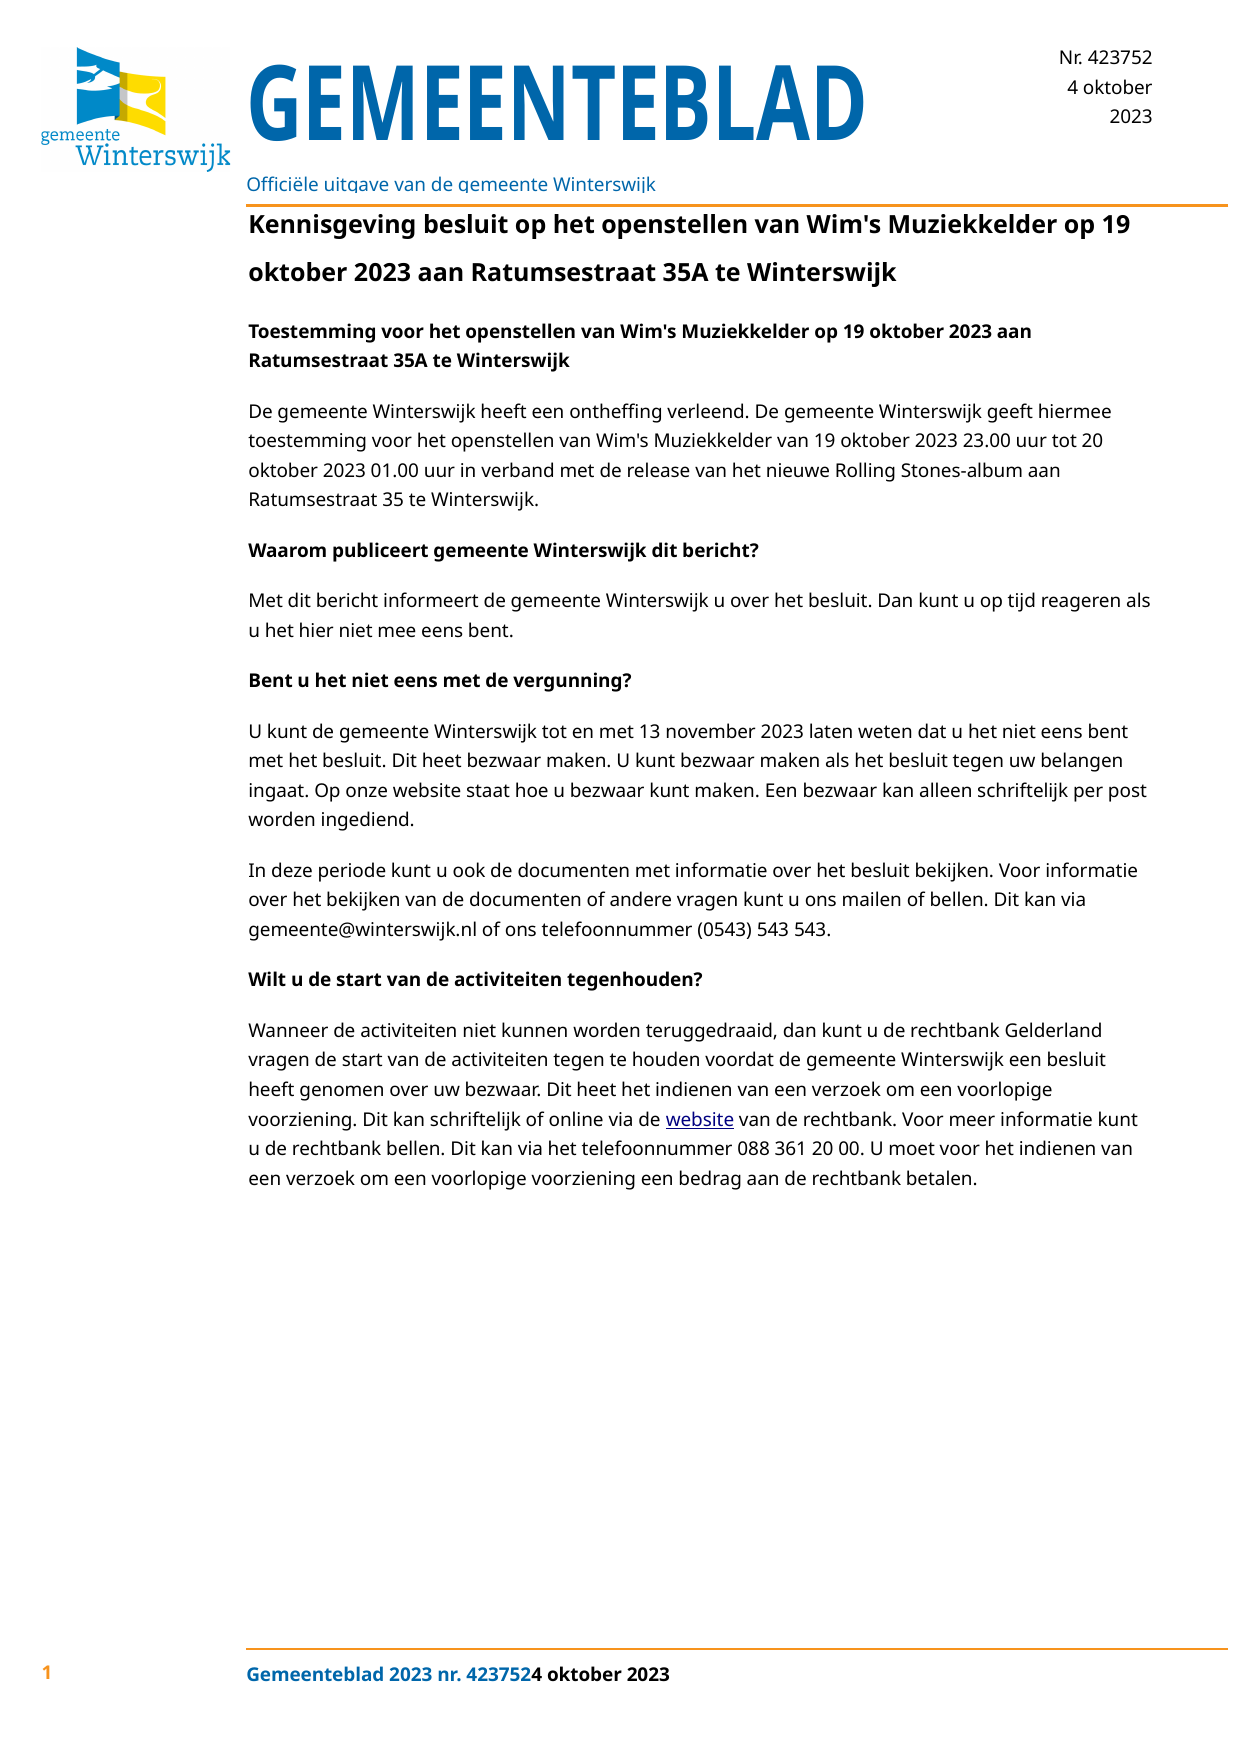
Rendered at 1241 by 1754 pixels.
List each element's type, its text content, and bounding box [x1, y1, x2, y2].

text Bent u het niet eens met de vergunning? [248, 667, 1152, 693]
text De gemeente Winterswijk heeft een ontheffing verleend. De gemeente Winterswijk geeft hiermee toestemming voor het openstellen van Wim's Muziekkelder van 19 oktober 2023 23.00 uur tot 20 oktober 2023 01.00 uur in verband met de release van het nieuwe Rolling Stones-album aan Ratumsestraat 35 te Winterswijk. [248, 398, 1152, 512]
text Toestemming voor het openstellen van Wim's Muziekkelder op 19 oktober 2023 aan Ratumsestraat 35A te Winterswijk [248, 318, 1152, 373]
text In deze periode kunt u ook de documenten met informatie over het besluit bekijken. Voor informatie over het bekijken van de documenten of andere vragen kunt u ons mailen of bellen. Dit kan via gemeente@winterswijk.nl of ons telefoonnummer (0543) 543 543. [248, 857, 1152, 942]
picture [41, 47, 231, 172]
text Wilt u de start van de activiteiten tegenhouden? [248, 967, 1152, 992]
picture [225, 153, 231, 162]
text Met dit bericht informeert de gemeente Winterswijk u over het besluit. Dan kunt u op tijd reageren als u het hier niet mee eens bent. [248, 587, 1152, 643]
text U kunt de gemeente Winterswijk tot en met 13 november 2023 laten weten dat u het niet eens bent met het besluit. Dit heet bezwaar maken. U kunt bezwaar maken als het besluit tegen uw belangen ingaat. Op onze website staat hoe u bezwaar kunt maken. Een bezwaar kan alleen schriftelijk per post worden ingediend. [248, 718, 1152, 832]
text Waarom publiceert gemeente Winterswijk dit bericht? [248, 537, 1152, 563]
text Kennisgeving besluit op het openstellen van Wim's Muziekkelder op 19 oktober 2023 aan Ratumsestraat 35A te Winterswijk [248, 207, 1152, 288]
text Wanneer de activiteiten niet kunnen worden teruggedraaid, dan kunt u de rechtbank Gelderland vragen de start van de activiteiten tegen te houden voordat de gemeente Winterswijk een besluit heeft genomen over uw bezwaar. Dit heet het indienen van een verzoek om een voorlopige voorziening. Dit kan schriftelijk of online via de website van de rechtbank. Voor meer informatie kunt u de rechtbank bellen. Dit kan via het telefoonnummer 088 361 20 00. U moet voor het indienen van een verzoek om een voorlopige voorziening een bedrag aan de rechtbank betalen. [248, 1017, 1152, 1191]
